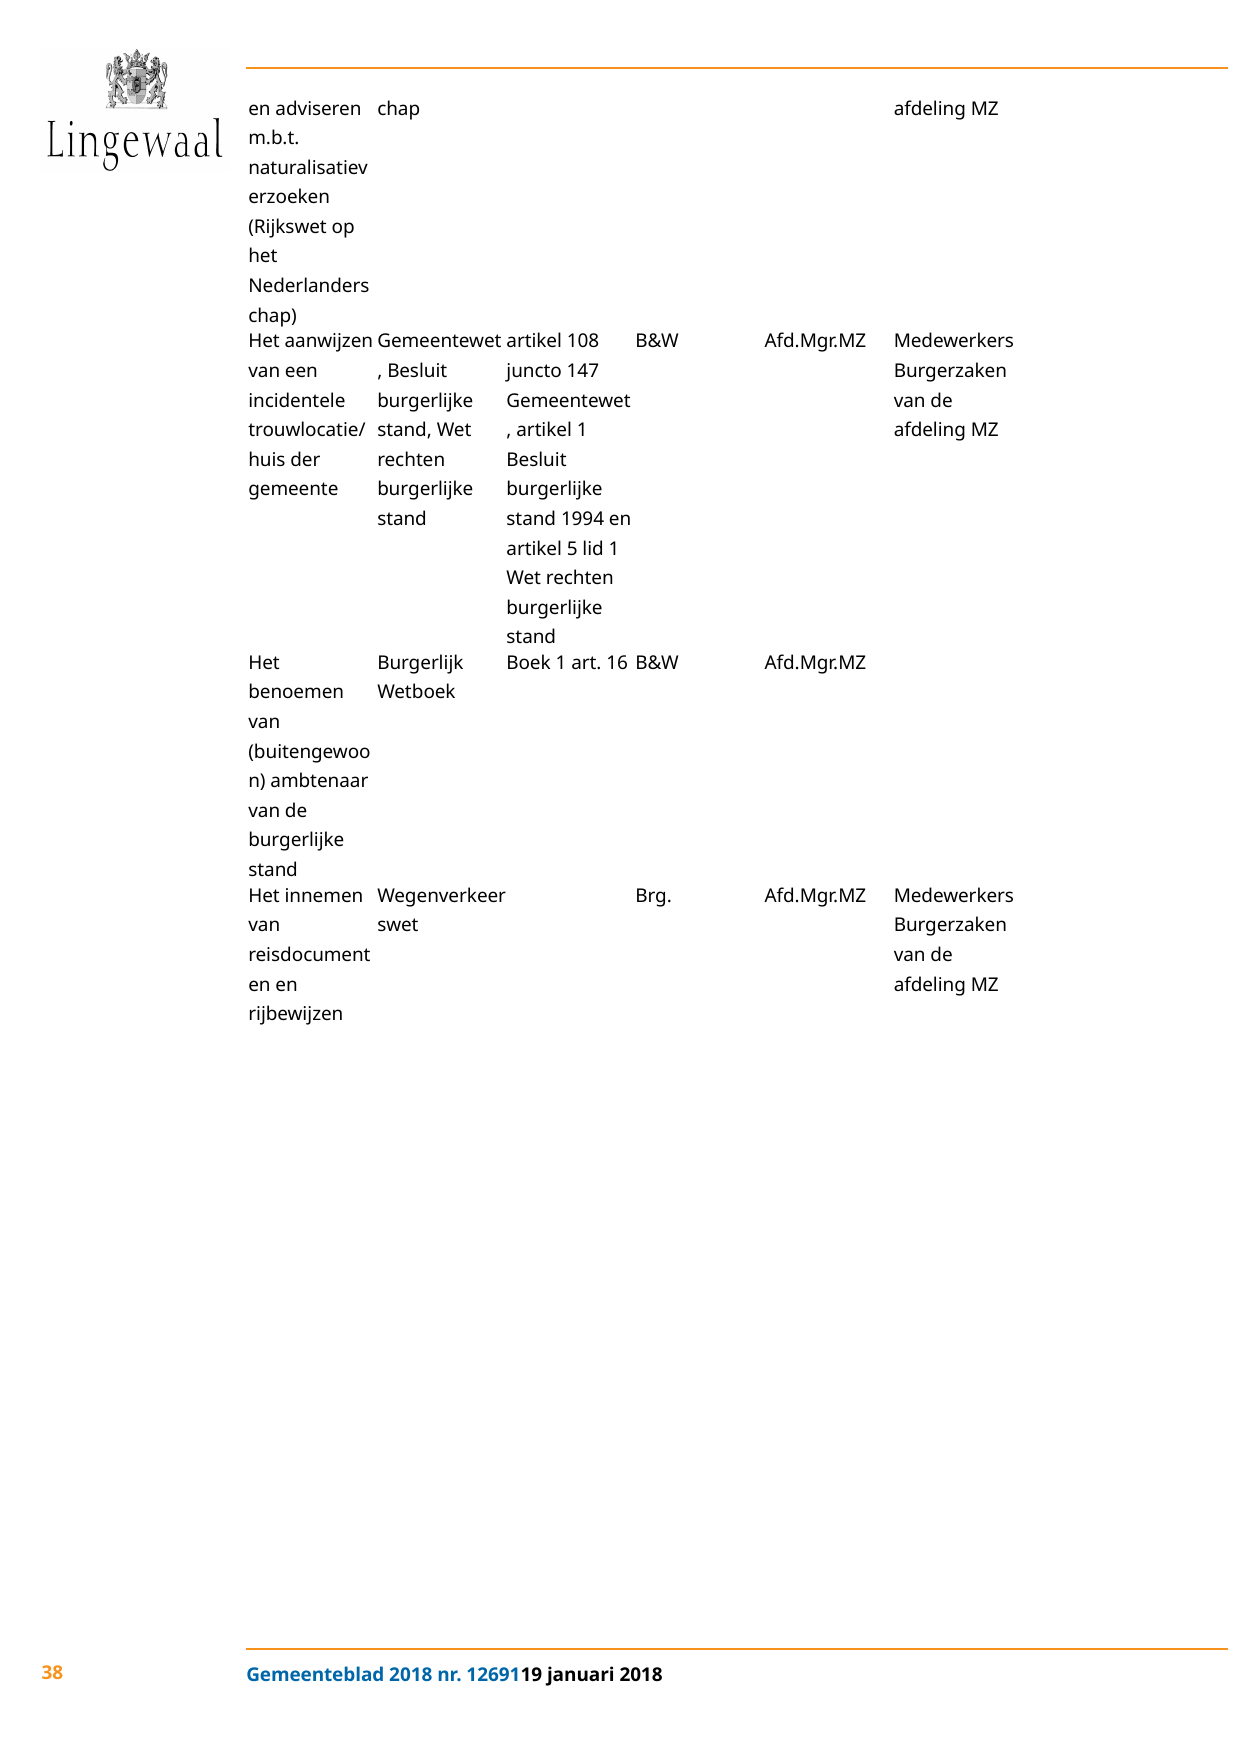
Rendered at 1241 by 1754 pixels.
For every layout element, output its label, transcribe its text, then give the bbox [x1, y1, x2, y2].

table_cell afdeling MZ [894, 95, 1022, 328]
table_cell Het benoemen van (buitengewoon) ambtenaar van de burgerlijke stand [248, 649, 377, 882]
table_cell [1023, 95, 1152, 328]
table_cell Wegenverkeerswet [377, 882, 506, 1026]
table_cell [1023, 328, 1152, 649]
table_cell en adviseren m.b.t. naturalisatieverzoeken (Rijkswet op het Nederlanderschap) [248, 95, 377, 328]
table_cell Brg. [635, 882, 764, 1026]
table_cell B&W [635, 649, 764, 882]
table_cell Het aanwijzen van een incidentele trouwlocatie/ huis der gemeente [248, 328, 377, 649]
table_cell Het innemen van reisdocumenten en rijbewijzen [248, 882, 377, 1026]
table_cell [506, 95, 635, 328]
table_cell [506, 882, 635, 1026]
table_cell [764, 95, 893, 328]
table_cell Medewerkers Burgerzaken van de afdeling MZ [894, 328, 1022, 649]
table_cell [1023, 649, 1152, 882]
table_cell Gemeentewet, Besluit burgerlijke stand, Wet rechten burgerlijke stand [377, 328, 506, 649]
table_cell Afd.Mgr.MZ [764, 882, 893, 1026]
table_cell [1023, 882, 1152, 1026]
table_cell Boek 1 art. 16 [506, 649, 635, 882]
table_cell [894, 649, 1022, 882]
table_cell artikel 108 juncto 147 Gemeentewet, artikel 1 Besluit burgerlijke stand 1994 en artikel 5 lid 1 Wet rechten burgerlijke stand [506, 328, 635, 649]
table_cell B&W [635, 328, 764, 649]
table_cell Afd.Mgr.MZ [764, 328, 893, 649]
table_cell Burgerlijk Wetboek [377, 649, 506, 882]
table_cell [635, 95, 764, 328]
table_cell Afd.Mgr.MZ [764, 649, 893, 882]
picture [41, 47, 231, 172]
table_cell chap [377, 95, 506, 328]
table_cell Medewerkers Burgerzaken van de afdeling MZ [894, 882, 1022, 1026]
